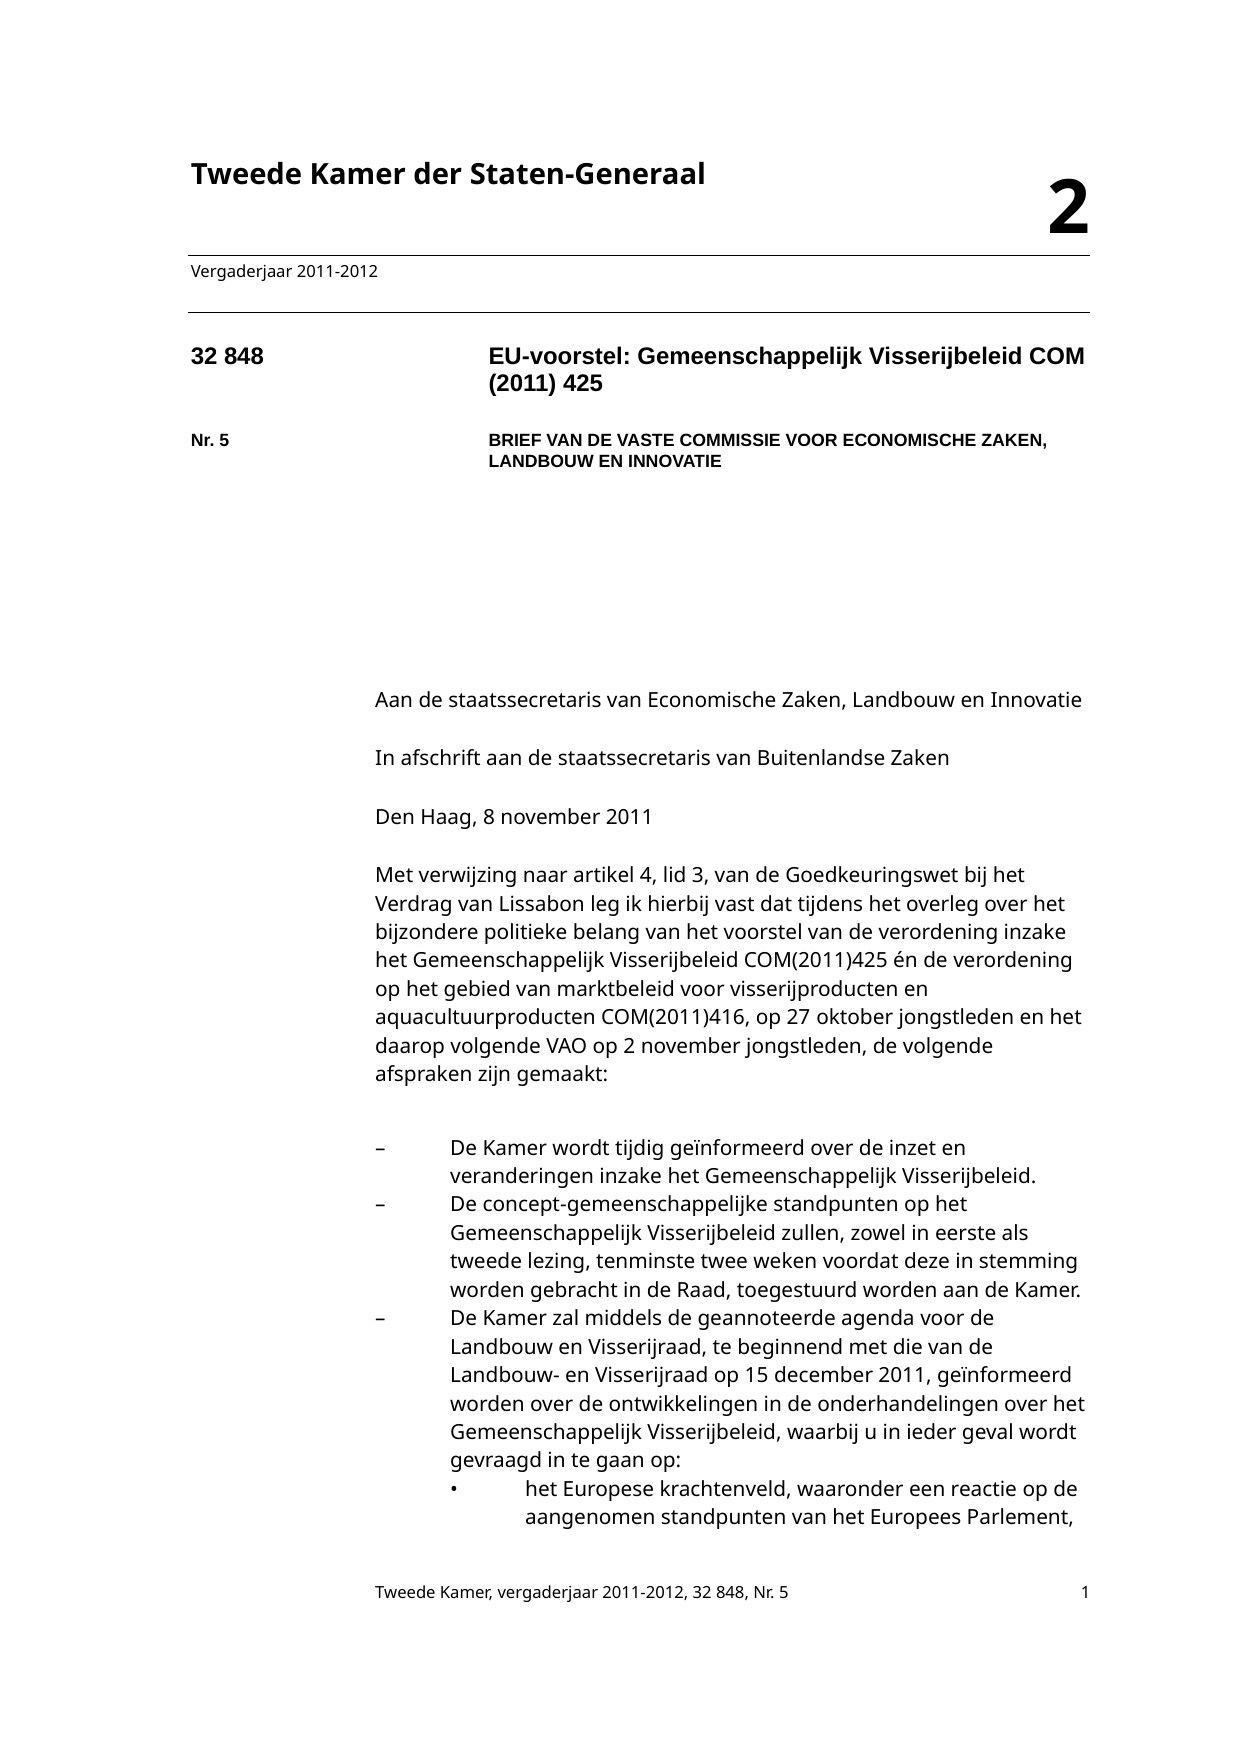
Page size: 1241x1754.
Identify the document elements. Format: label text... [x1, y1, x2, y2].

text Aan de staatssecretaris van Economische Zaken, Landbouw en Innovatie [375, 685, 1090, 713]
table_cell Vergaderjaar 2011-2012 [188, 256, 485, 312]
list De Kamer zal middels de geannoteerde agenda voor de Landbouw en Visserijraad, te beginnend met die van de Landbouw- en Visserijraad op 15 december 2011, geïnformeerd worden over de ontwikkelingen in de onderhandelingen over het Gemeenschappelijk Visserijbeleid, waarbij u in ieder geval wordt gevraagd in te gaan op: [375, 1303, 1090, 1474]
table_cell [485, 256, 1090, 312]
table_cell Nr. 5 [188, 427, 485, 566]
table_cell 32 848 [188, 339, 485, 427]
table_header 2 [910, 150, 1090, 255]
text In afschrift aan de staatssecretaris van Buitenlandse Zaken [375, 743, 1090, 772]
list De Kamer wordt tijdig geïnformeerd over de inzet en veranderingen inzake het Gemeenschappelijk Visserijbeleid. [375, 1133, 1090, 1189]
list het Europese krachtenveld, waaronder een reactie op de aangenomen standpunten van het Europees Parlement, [450, 1474, 1090, 1531]
text Met verwijzing naar artikel 4, lid 3, van de Goedkeuringswet bij het Verdrag van Lissabon leg ik hierbij vast dat tijdens het overleg over het bijzondere politieke belang van het voorstel van de verordening inzake het Gemeenschappelijk Visserijbeleid COM(2011)425 én de verordening op het gebied van marktbeleid voor visserijproducten en aquacultuurproducten COM(2011)416, op 27 oktober jongstleden en het daarop volgende VAO op 2 november jongstleden, de volgende afspraken zijn gemaakt: [375, 860, 1090, 1088]
list De concept-gemeenschappelijke standpunten op het Gemeenschappelijk Visserijbeleid zullen, zowel in eerste als tweede lezing, tenminste twee weken voordat deze in stemming worden gebracht in de Raad, toegestuurd worden aan de Kamer. [375, 1189, 1090, 1303]
table_cell BRIEF VAN DE VASTE COMMISSIE VOOR ECONOMISCHE ZAKEN, LANDBOUW EN INNOVATIE [485, 427, 1090, 566]
table_cell EU-voorstel: Gemeenschappelijk Visserijbeleid COM (2011) 425 [485, 339, 1090, 427]
table_cell [485, 313, 1090, 339]
text Den Haag, 8 november 2011 [375, 802, 1090, 830]
table_header Tweede Kamer der Staten-Generaal [188, 150, 909, 255]
table_cell [188, 313, 485, 339]
